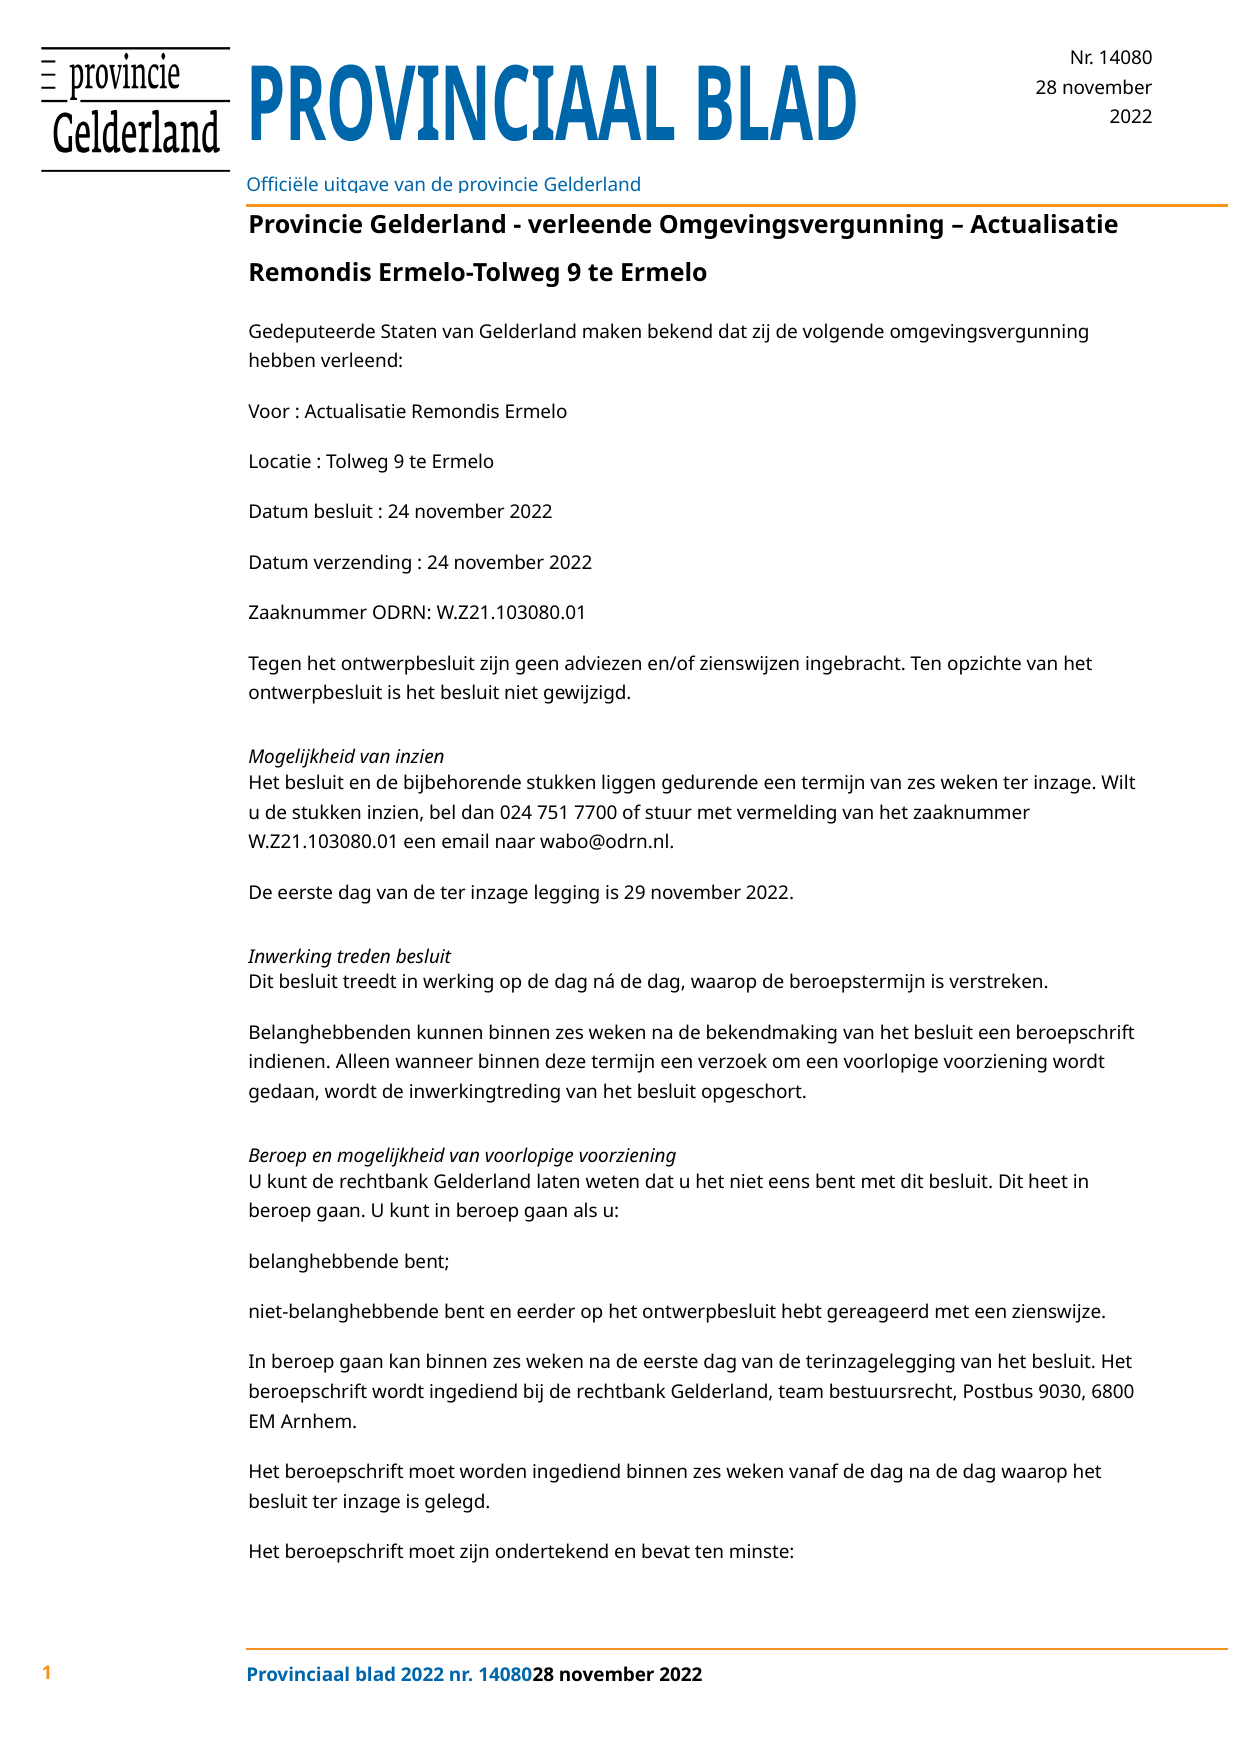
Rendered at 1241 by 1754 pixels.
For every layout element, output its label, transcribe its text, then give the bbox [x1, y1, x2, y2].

text In beroep gaan kan binnen zes weken na de eerste dag van de terinzagelegging van het besluit. Het beroepschrift wordt ingediend bij de rechtbank Gelderland, team bestuursrecht, Postbus 9030, 6800 EM Arnhem. [248, 1349, 1152, 1433]
text Tegen het ontwerpbesluit zijn geen adviezen en/of zienswijzen ingebracht. Ten opzichte van het ontwerpbesluit is het besluit niet gewijzigd. [248, 650, 1152, 705]
text De eerste dag van de ter inzage legging is 29 november 2022. [248, 879, 1152, 904]
text Datum verzending : 24 november 2022 [248, 549, 1152, 575]
text Het beroepschrift moet worden ingediend binnen zes weken vanaf de dag na de dag waarop het besluit ter inzage is gelegd. [248, 1458, 1152, 1513]
text Provincie Gelderland - verleende Omgevingsvergunning – Actualisatie Remondis Ermelo-Tolweg 9 te Ermelo [248, 207, 1152, 288]
text Beroep en mogelijkheid van voorlopige voorziening [248, 1142, 1152, 1168]
text Het besluit en de bijbehorende stukken liggen gedurende een termijn van zes weken ter inzage. Wilt u de stukken inzien, bel dan 024 751 7700 of stuur met vermelding van het zaaknummer W.Z21.103080.01 een email naar wabo@odrn.nl. [248, 769, 1152, 854]
text niet-belanghebbende bent en eerder op het ontwerpbesluit hebt gereageerd met een zienswijze. [248, 1298, 1152, 1324]
picture [41, 47, 231, 172]
text Locatie : Tolweg 9 te Ermelo [248, 448, 1152, 474]
text Zaaknummer ODRN: W.Z21.103080.01 [248, 599, 1152, 625]
text Dit besluit treedt in werking op de dag ná de dag, waarop de beroepstermijn is verstreken. [248, 968, 1152, 994]
text Belanghebbenden kunnen binnen zes weken na de bekendmaking van het besluit een beroepschrift indienen. Alleen wanneer binnen deze termijn een verzoek om een voorlopige voorziening wordt gedaan, wordt de inwerkingtreding van het besluit opgeschort. [248, 1019, 1152, 1104]
text U kunt de rechtbank Gelderland laten weten dat u het niet eens bent met dit besluit. Dit heet in beroep gaan. U kunt in beroep gaan als u: [248, 1168, 1152, 1223]
text Inwerking treden besluit [248, 943, 1152, 968]
text Datum besluit : 24 november 2022 [248, 499, 1152, 524]
text belanghebbende bent; [248, 1248, 1152, 1273]
text Mogelijkheid van inzien [248, 743, 1152, 769]
text Gedeputeerde Staten van Gelderland maken bekend dat zij de volgende omgevingsvergunning hebben verleend: [248, 318, 1152, 373]
text Het beroepschrift moet zijn ondertekend en bevat ten minste: [248, 1538, 1152, 1564]
text Voor : Actualisatie Remondis Ermelo [248, 398, 1152, 424]
